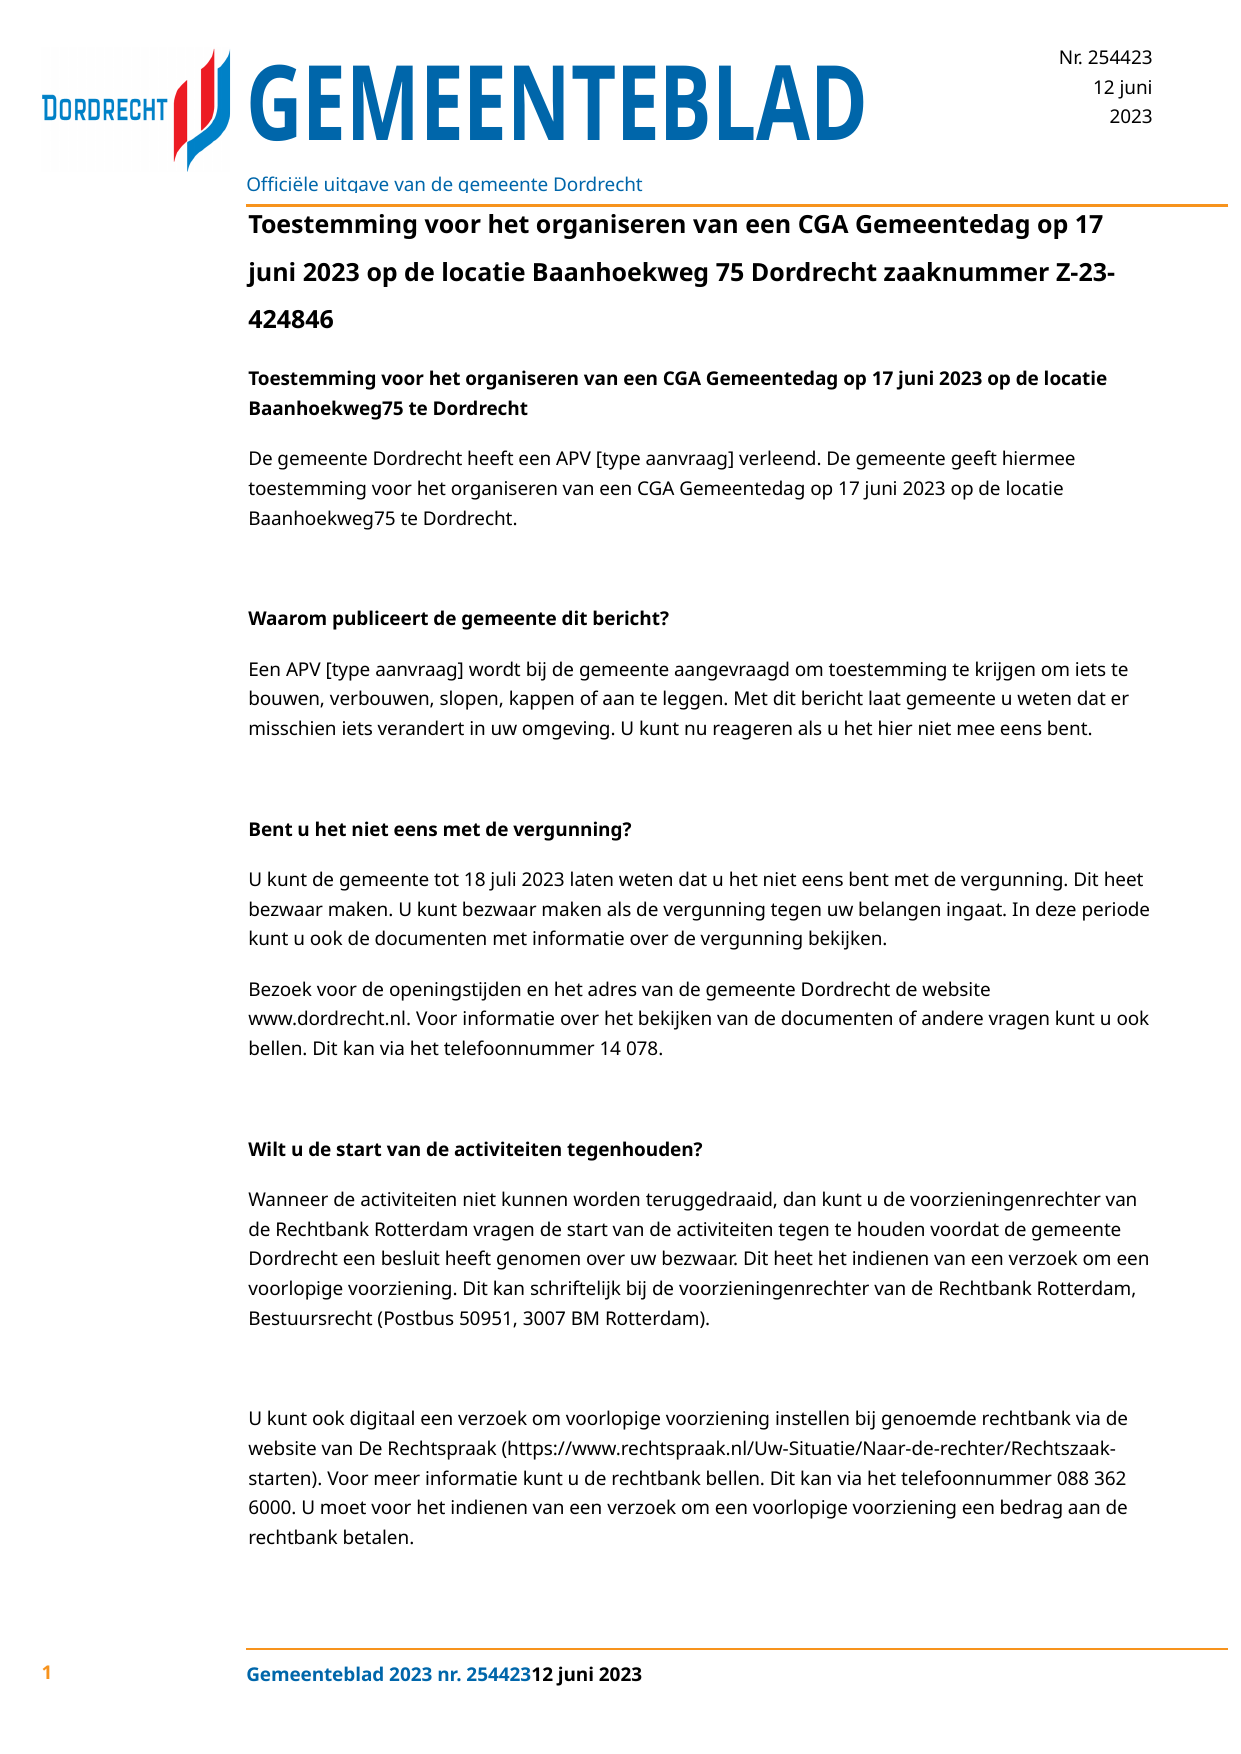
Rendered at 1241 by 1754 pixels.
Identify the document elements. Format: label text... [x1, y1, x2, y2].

text U kunt ook digitaal een verzoek om voorlopige voorziening instellen bij genoemde rechtbank via de website van De Rechtspraak (https://www.rechtspraak.nl/Uw-Situatie/Naar-de-rechter/Rechtszaak-starten). Voor meer informatie kunt u de rechtbank bellen. Dit kan via het telefoonnummer 088 362 6000. U moet voor het indienen van een verzoek om een voorlopige voorziening een bedrag aan de rechtbank betalen. [248, 1406, 1152, 1549]
text Een APV [type aanvraag] wordt bij de gemeente aangevraagd om toestemming te krijgen om iets te bouwen, verbouwen, slopen, kappen of aan te leggen. Met dit bericht laat gemeente u weten dat er misschien iets verandert in uw omgeving. U kunt nu reageren als u het hier niet mee eens bent. [248, 656, 1152, 741]
text De gemeente Dordrecht heeft een APV [type aanvraag] verleend. De gemeente geeft hiermee toestemming voor het organiseren van een CGA Gemeentedag op 17 juni 2023 op de locatie Baanhoekweg75 te Dordrecht. [248, 446, 1152, 530]
text Wilt u de start van de activiteiten tegenhouden? [248, 1136, 1152, 1162]
text Toestemming voor het organiseren van een CGA Gemeentedag op 17 juni 2023 op de locatie Baanhoekweg 75 Dordrecht zaaknummer Z-23-424846 [248, 207, 1152, 336]
picture [41, 47, 231, 172]
text Bent u het niet eens met de vergunning? [248, 816, 1152, 842]
text Wanneer de activiteiten niet kunnen worden teruggedraaid, dan kunt u de voorzieningenrechter van de Rechtbank Rotterdam vragen de start van de activiteiten tegen te houden voordat de gemeente Dordrecht een besluit heeft genomen over uw bezwaar. Dit heet het indienen van een verzoek om een voorlopige voorziening. Dit kan schriftelijk bij de voorzieningenrechter van de Rechtbank Rotterdam, Bestuursrecht (Postbus 50951, 3007 BM Rotterdam). [248, 1186, 1152, 1330]
text Waarom publiceert de gemeente dit bericht? [248, 606, 1152, 631]
text Bezoek voor de openingstijden en het adres van de gemeente Dordrecht de website www.dordrecht.nl. Voor informatie over het bekijken van de documenten of andere vragen kunt u ook bellen. Dit kan via het telefoonnummer 14 078. [248, 976, 1152, 1061]
text Toestemming voor het organiseren van een CGA Gemeentedag op 17 juni 2023 op de locatie Baanhoekweg75 te Dordrecht [248, 366, 1152, 421]
text U kunt de gemeente tot 18 juli 2023 laten weten dat u het niet eens bent met de vergunning. Dit heet bezwaar maken. U kunt bezwaar maken als de vergunning tegen uw belangen ingaat. In deze periode kunt u ook de documenten met informatie over de vergunning bekijken. [248, 866, 1152, 951]
